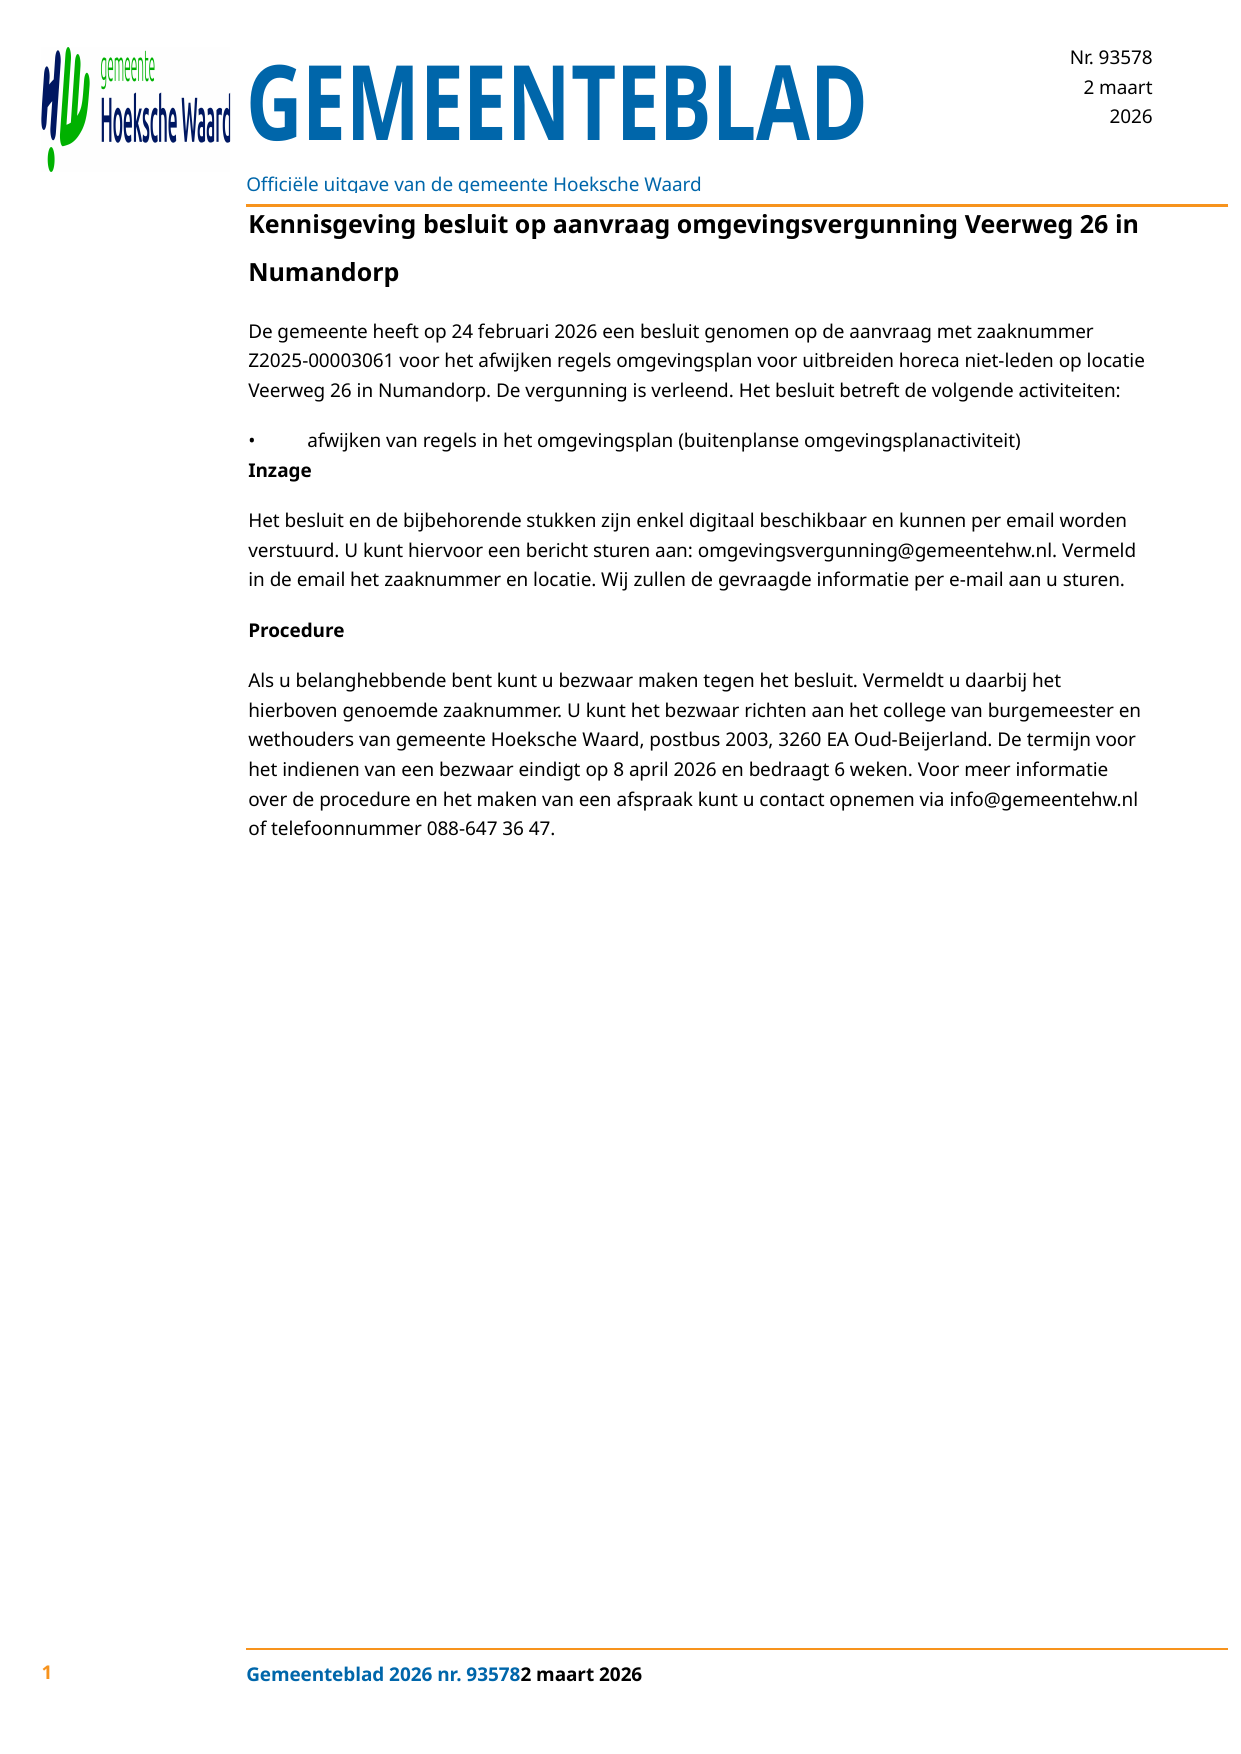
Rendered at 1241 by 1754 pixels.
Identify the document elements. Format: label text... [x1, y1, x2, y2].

text Het besluit en de bijbehorende stukken zijn enkel digitaal beschikbaar en kunnen per email worden verstuurd. U kunt hiervoor een bericht sturen aan: omgevingsvergunning@gemeentehw.nl. Vermeld in de email het zaaknummer en locatie. Wij zullen de gevraagde informatie per e-mail aan u sturen. [248, 507, 1152, 592]
text De gemeente heeft op 24 februari 2026 een besluit genomen op de aanvraag met zaaknummer Z2025-00003061 voor het afwijken regels omgevingsplan voor uitbreiden horeca niet-leden op locatie Veerweg 26 in Numandorp. De vergunning is verleend. Het besluit betreft de volgende activiteiten: [248, 318, 1152, 403]
text Inzage [248, 457, 1152, 483]
text Procedure [248, 617, 1152, 643]
text Kennisgeving besluit op aanvraag omgevingsvergunning Veerweg 26 in Numandorp [248, 207, 1152, 288]
list afwijken van regels in het omgevingsplan (buitenplanse omgevingsplanactiviteit) [248, 427, 1152, 453]
picture [41, 47, 231, 172]
text Als u belanghebbende bent kunt u bezwaar maken tegen het besluit. Vermeldt u daarbij het hierboven genoemde zaaknummer. U kunt het bezwaar richten aan het college van burgemeester en wethouders van gemeente Hoeksche Waard, postbus 2003, 3260 EA Oud-Beijerland. De termijn voor het indienen van een bezwaar eindigt op 8 april 2026 en bedraagt 6 weken. Voor meer informatie over de procedure en het maken van een afspraak kunt u contact opnemen via info@gemeentehw.nl of telefoonnummer 088-647 36 47. [248, 667, 1152, 841]
